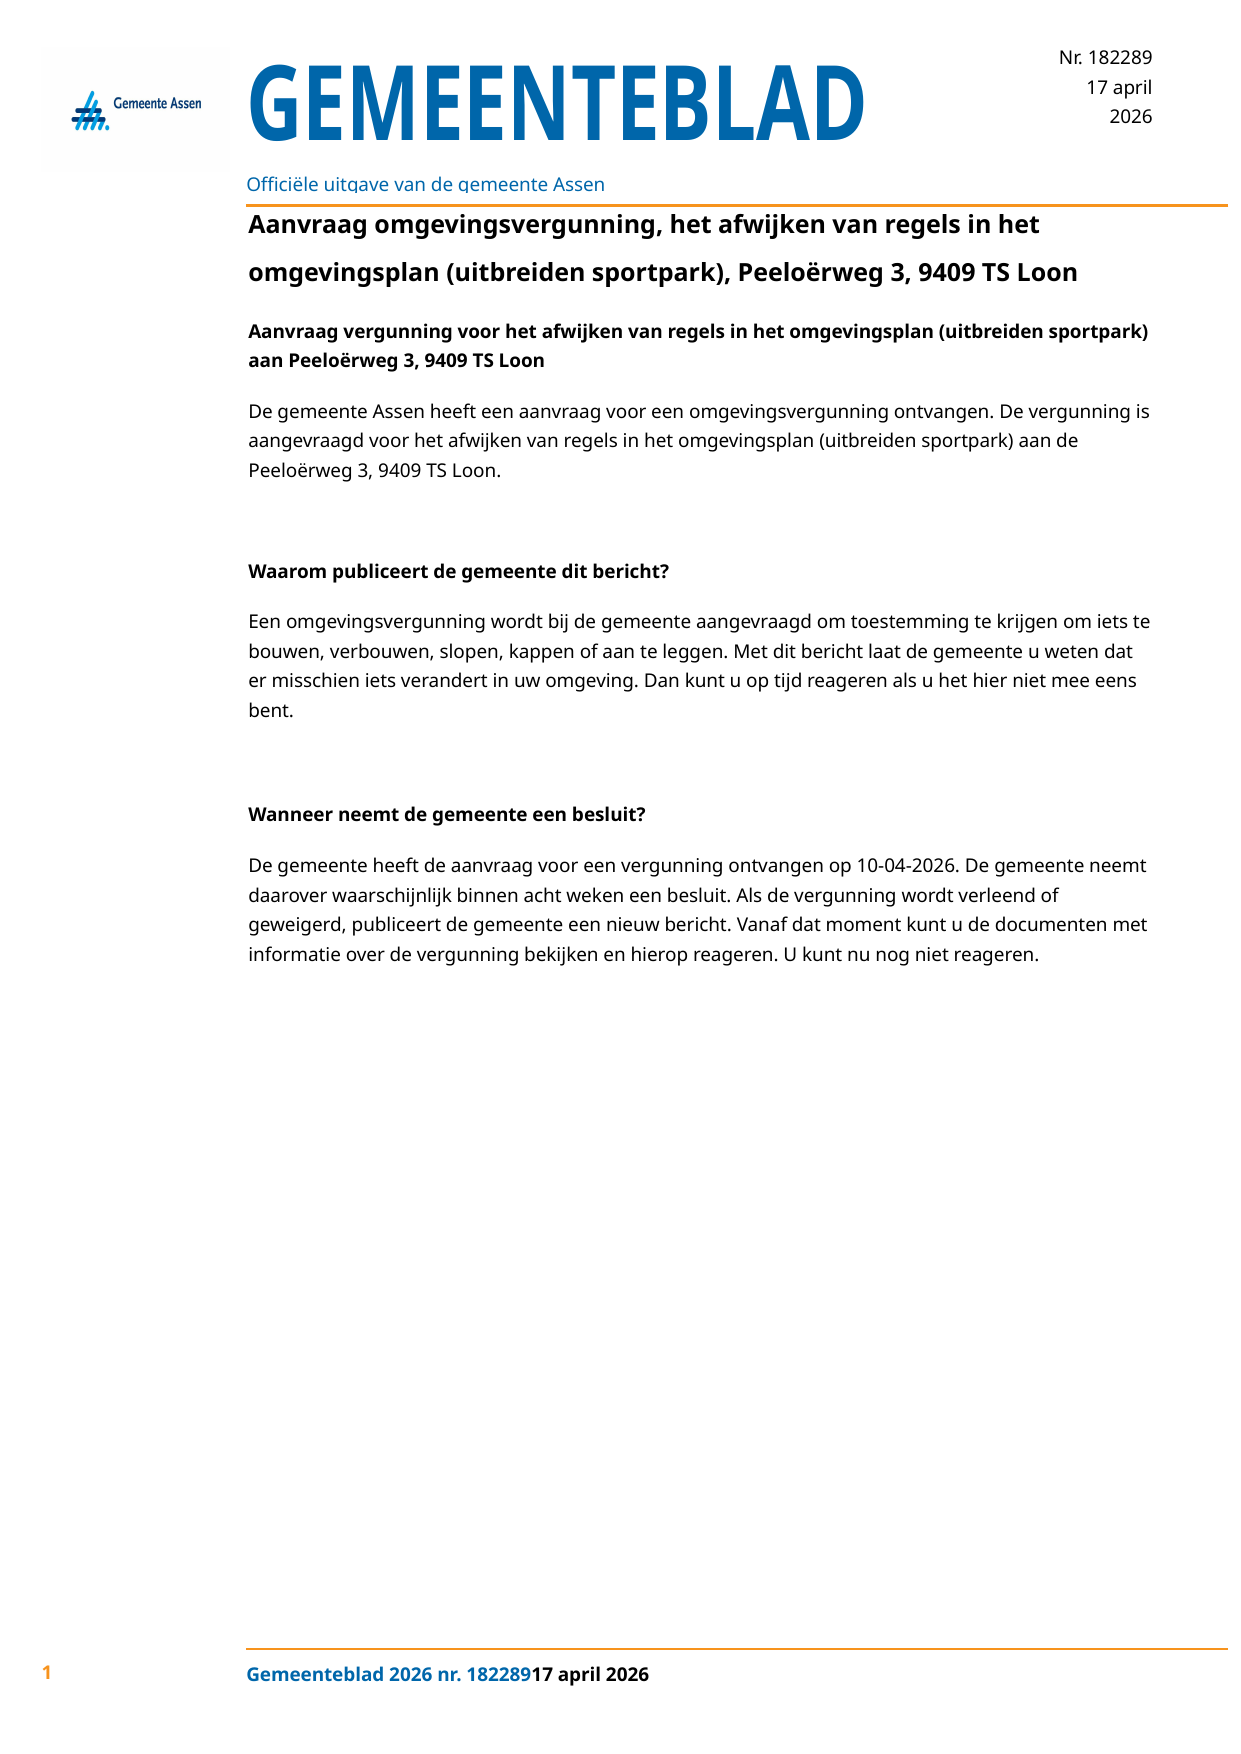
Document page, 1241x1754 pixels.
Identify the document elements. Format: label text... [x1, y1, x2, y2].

text Een omgevingsvergunning wordt bij de gemeente aangevraagd om toestemming te krijgen om iets te bouwen, verbouwen, slopen, kappen of aan te leggen. Met dit bericht laat de gemeente u weten dat er misschien iets verandert in uw omgeving. Dan kunt u op tijd reageren als u het hier niet mee eens bent. [248, 608, 1152, 723]
text Aanvraag omgevingsvergunning, het afwijken van regels in het omgevingsplan (uitbreiden sportpark), Peeloërweg 3, 9409 TS Loon [248, 207, 1152, 288]
text Aanvraag vergunning voor het afwijken van regels in het omgevingsplan (uitbreiden sportpark) aan Peeloërweg 3, 9409 TS Loon [248, 318, 1152, 373]
text Waarom publiceert de gemeente dit bericht? [248, 558, 1152, 584]
text De gemeente heeft de aanvraag voor een vergunning ontvangen op 10-04-2026. De gemeente neemt daarover waarschijnlijk binnen acht weken een besluit. Als de vergunning wordt verleend of geweigerd, publiceert de gemeente een nieuw bericht. Vanaf dat moment kunt u de documenten met informatie over de vergunning bekijken en hierop reageren. U kunt nu nog niet reageren. [248, 852, 1152, 967]
text ﻿Wanneer neemt de gemeente een besluit? [248, 798, 1152, 827]
picture [41, 47, 231, 172]
text De gemeente Assen heeft een aanvraag voor een omgevingsvergunning ontvangen. De vergunning is aangevraagd voor het afwijken van regels in het omgevingsplan (uitbreiden sportpark) aan de Peeloërweg 3, 9409 TS Loon. [248, 398, 1152, 483]
